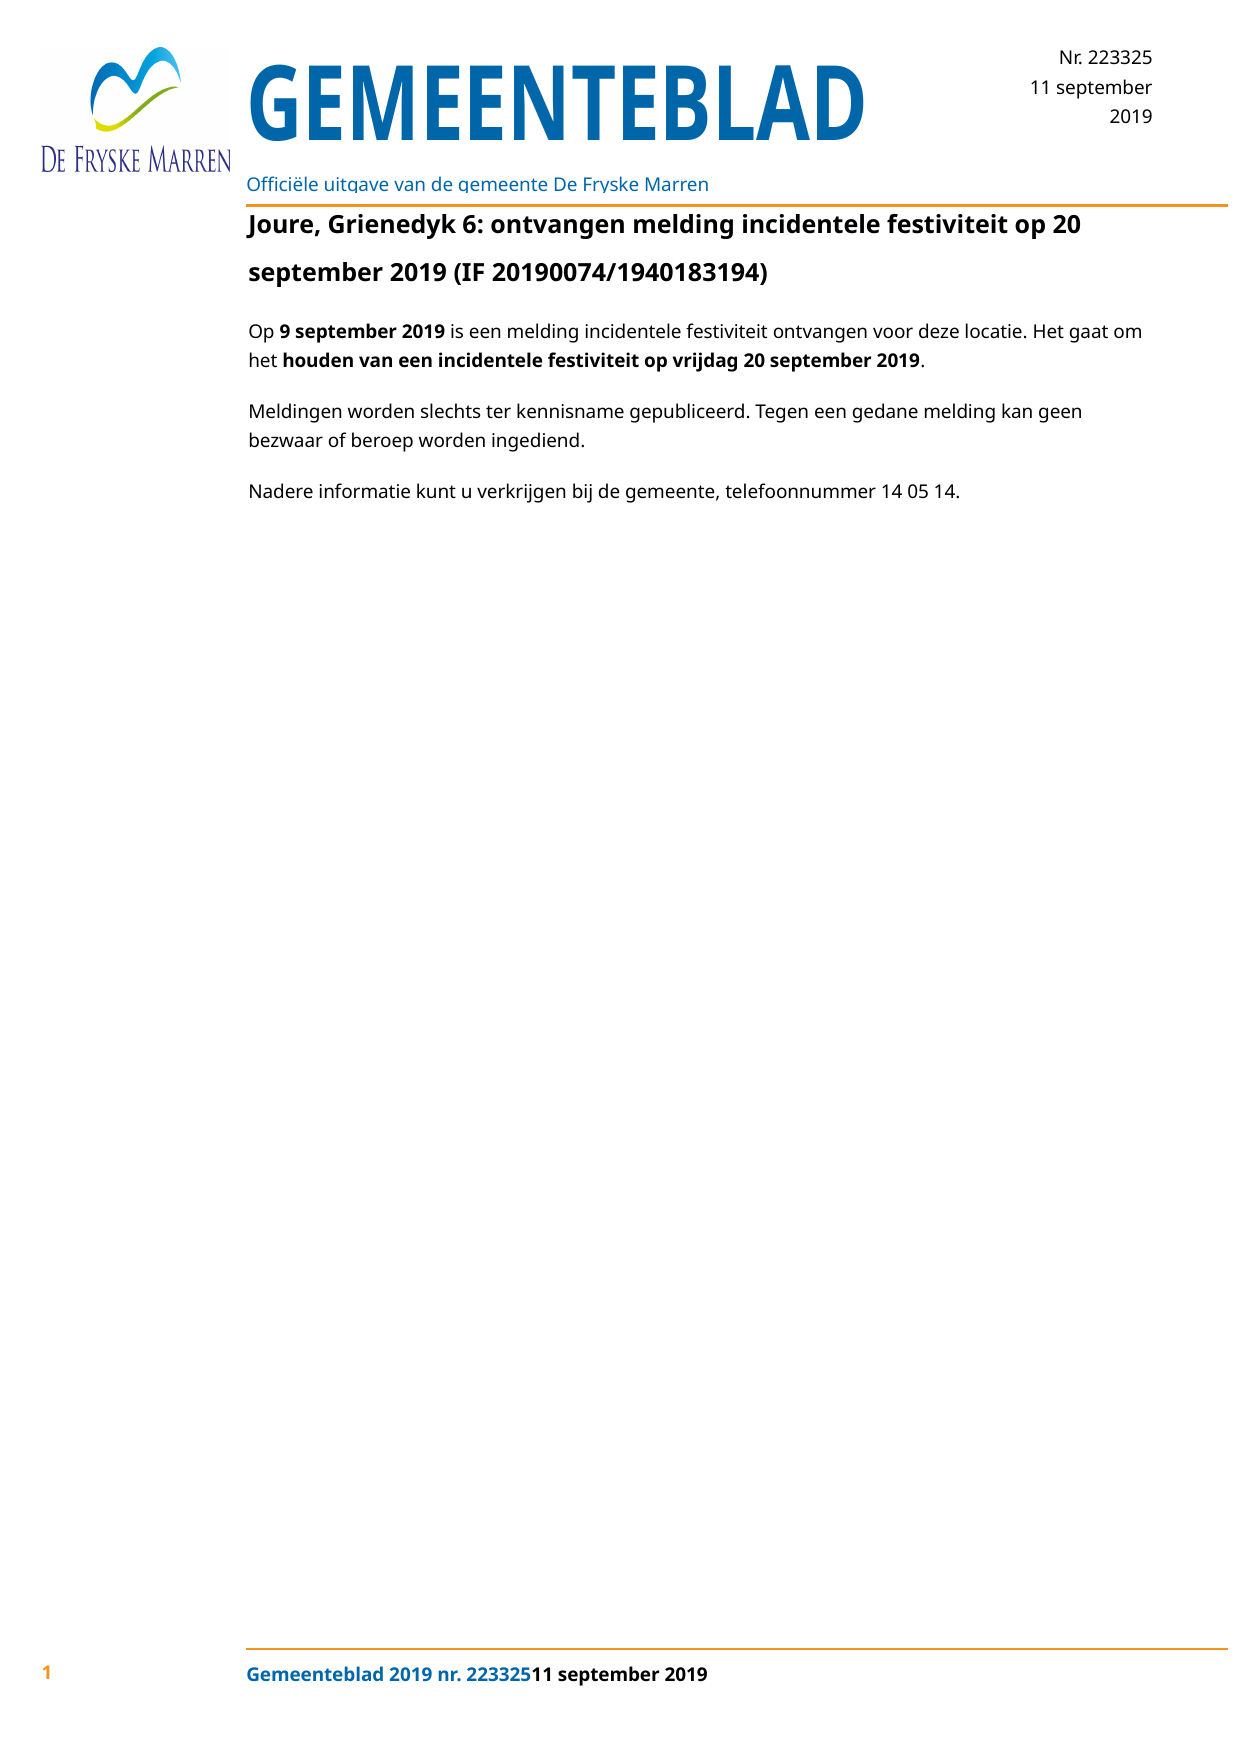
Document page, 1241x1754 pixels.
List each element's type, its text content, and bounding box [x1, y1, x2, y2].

picture [41, 47, 231, 172]
text Joure, Grienedyk 6: ontvangen melding incidentele festiviteit op 20 september 2019 (IF 20190074/1940183194) [248, 207, 1152, 288]
text Op 9 september 2019 is een melding incidentele festiviteit ontvangen voor deze locatie. Het gaat om het houden van een incidentele festiviteit op vrijdag 20 september 2019. [248, 318, 1152, 373]
text Nadere informatie kunt u verkrijgen bij de gemeente, telefoonnummer 14 05 14. [248, 478, 1152, 504]
text Meldingen worden slechts ter kennisname gepubliceerd. Tegen een gedane melding kan geen bezwaar of beroep worden ingediend. [248, 398, 1152, 453]
